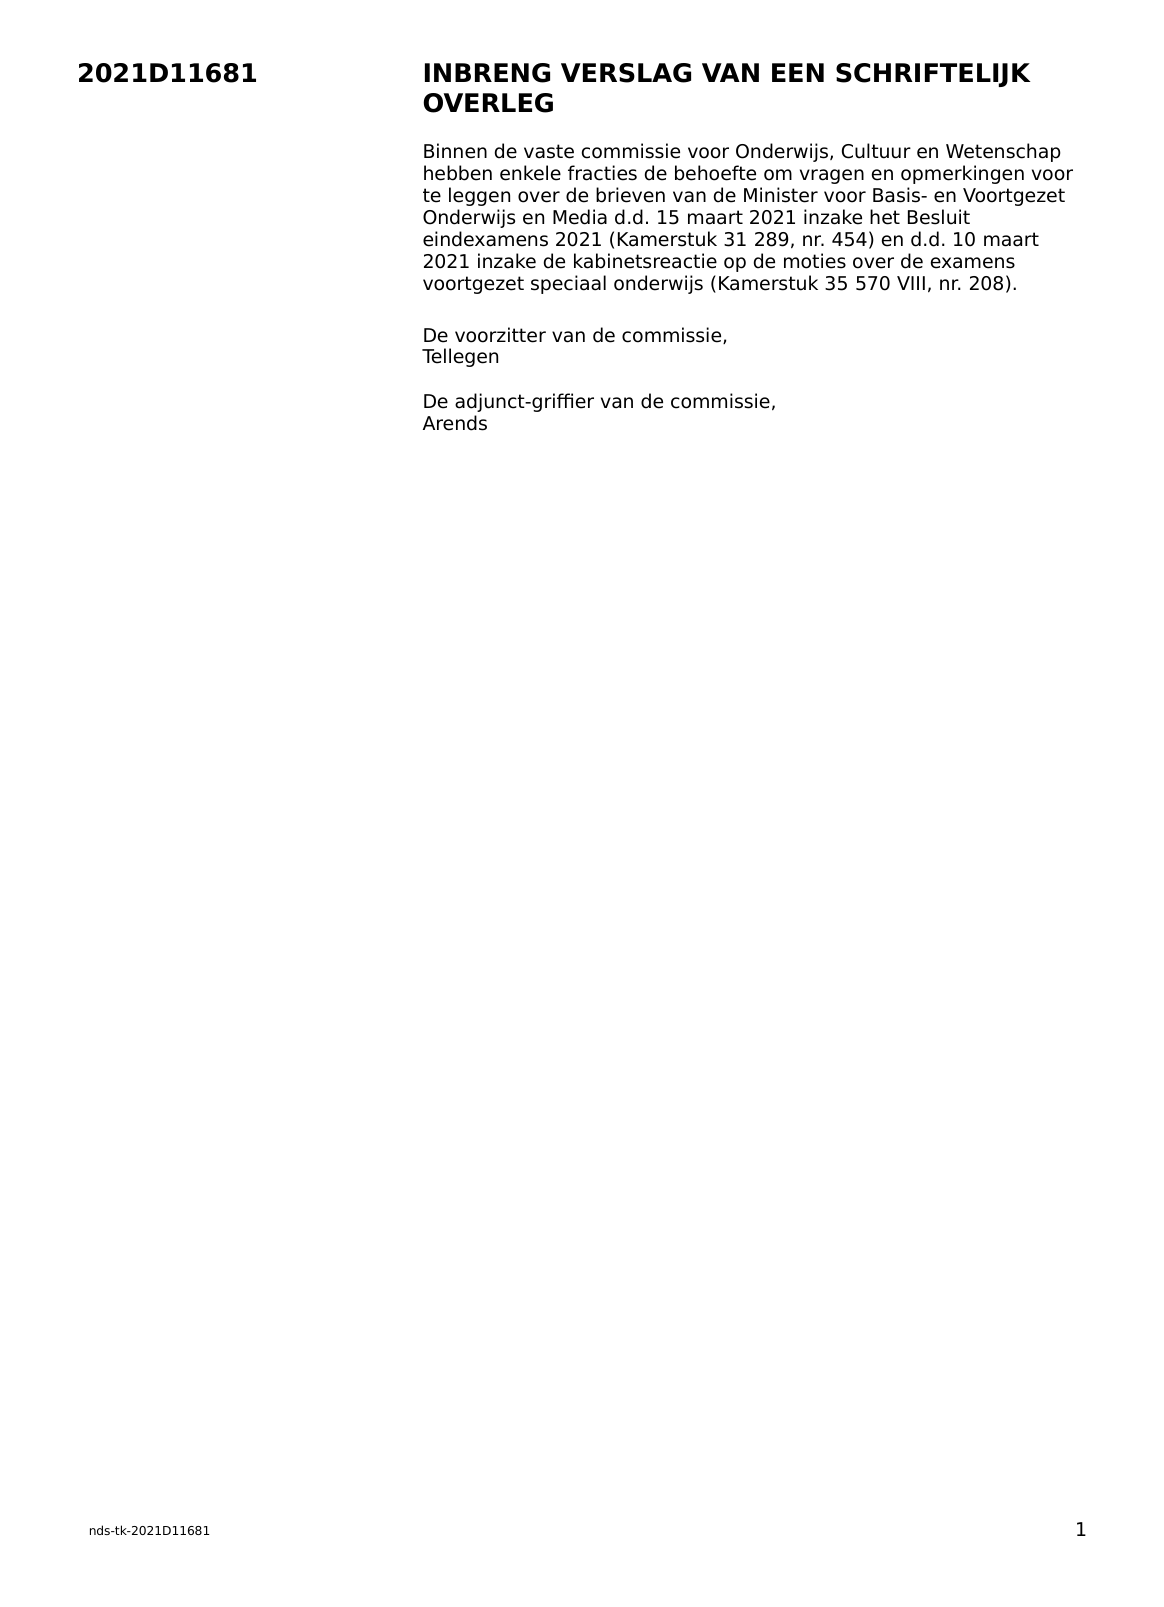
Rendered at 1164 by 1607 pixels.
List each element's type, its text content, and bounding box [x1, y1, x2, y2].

text 2021D11681 INBRENG VERSLAG VAN EEN SCHRIFTELIJK OVERLEG [77, 59, 1087, 118]
text De voorzitter van de commissie, Tellegen [422, 324, 1087, 368]
text Binnen de vaste commissie voor Onderwijs, Cultuur en Wetenschap hebben enkele fracties de behoefte om vragen en opmerkingen voor te leggen over de brieven van de Minister voor Basis- en Voortgezet Onderwijs en Media d.d. 15 maart 2021 inzake het Besluit eindexamens 2021 (Kamerstuk 31 289, nr. 454) en d.d. 10 maart 2021 inzake de kabinetsreactie op de moties over de examens voortgezet speciaal onderwijs (Kamerstuk 35 570 VIII, nr. 208). [422, 141, 1087, 294]
text De adjunct-griffier van de commissie, Arends [422, 391, 1087, 434]
text nds-tk-2021D11681 [88, 1524, 323, 1538]
